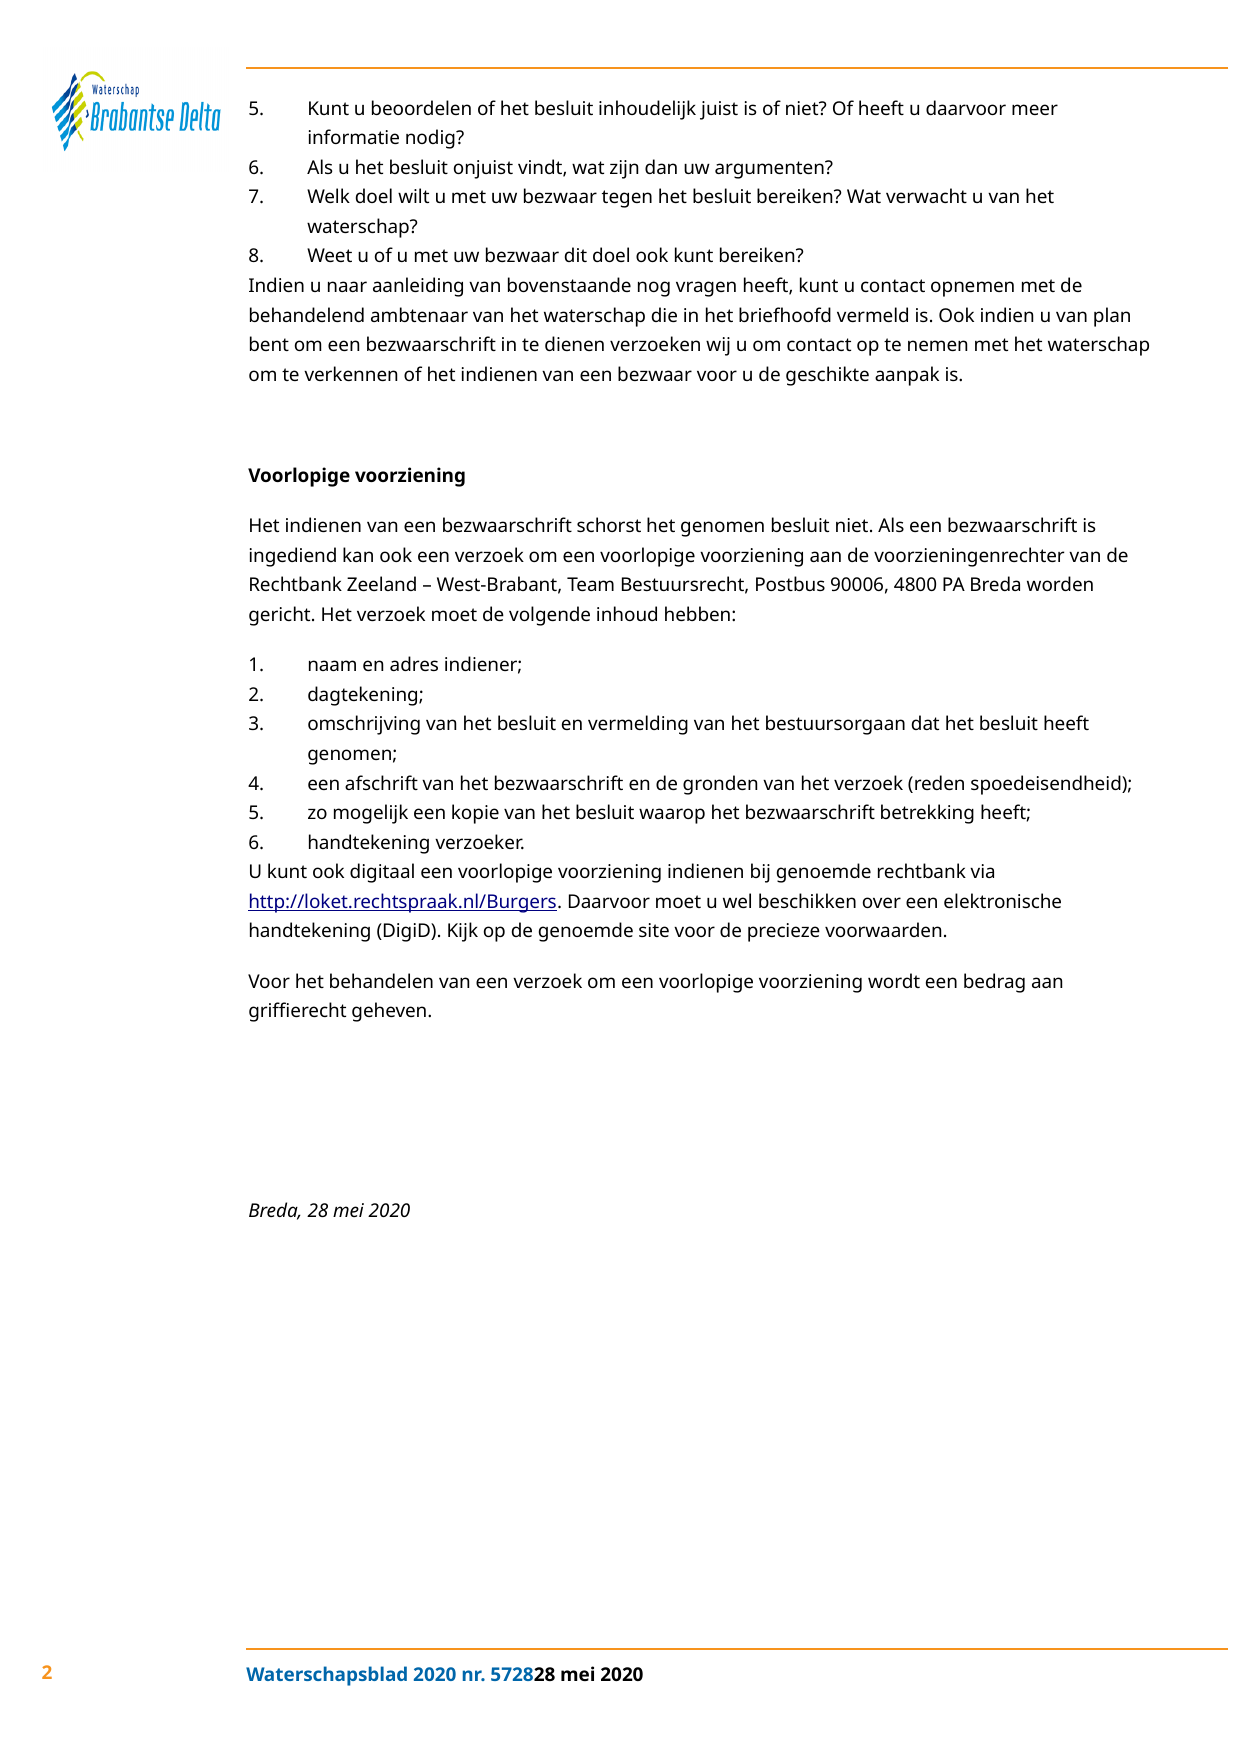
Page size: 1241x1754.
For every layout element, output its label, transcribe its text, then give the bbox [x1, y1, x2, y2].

list Als u het besluit onjuist vindt, wat zijn dan uw argumenten? [248, 154, 1152, 180]
text Voor het behandelen van een verzoek om een voorlopige voorziening wordt een bedrag aan griffierecht geheven. [248, 968, 1152, 1023]
list omschrijving van het besluit en vermelding van het bestuursorgaan dat het besluit heeft genomen; [248, 711, 1152, 766]
text U kunt ook digitaal een voorlopige voorziening indienen bij genoemde rechtbank via http://loket.rechtspraak.nl/Burgers. Daarvoor moet u wel beschikken over een elektronische handtekening (DigiD). Kijk op de genoemde site voor de precieze voorwaarden. [248, 858, 1152, 943]
picture [41, 47, 231, 172]
text Breda, 28 mei 2020 [248, 1197, 1152, 1222]
list Kunt u beoordelen of het besluit inhoudelijk juist is of niet? Of heeft u daarvoor meer informatie nodig? [248, 95, 1152, 150]
text Voorlopige voorziening [248, 462, 1152, 488]
list naam en adres indiener; [248, 651, 1152, 677]
list Weet u of u met uw bezwaar dit doel ook kunt bereiken? [248, 243, 1152, 268]
text Indien u naar aanleiding van bovenstaande nog vragen heeft, kunt u contact opnemen met de behandelend ambtenaar van het waterschap die in het briefhoofd vermeld is. Ook indien u van plan bent om een bezwaarschrift in te dienen verzoeken wij u om contact op te nemen met het waterschap om te verkennen of het indienen van een bezwaar voor u de geschikte aanpak is. [248, 272, 1152, 387]
list zo mogelijk een kopie van het besluit waarop het bezwaarschrift betrekking heeft; [248, 799, 1152, 825]
list dagtekening; [248, 681, 1152, 707]
list handtekening verzoeker. [248, 829, 1152, 855]
list Welk doel wilt u met uw bezwaar tegen het besluit bereiken? Wat verwacht u van het waterschap? [248, 183, 1152, 239]
list een afschrift van het bezwaarschrift en de gronden van het verzoek (reden spoedeisendheid); [248, 770, 1152, 796]
text Het indienen van een bezwaarschrift schorst het genomen besluit niet. Als een bezwaarschrift is ingediend kan ook een verzoek om een voorlopige voorziening aan de voorzieningenrechter van de Rechtbank Zeeland – West-Brabant, Team Bestuursrecht, Postbus 90006, 4800 PA Breda worden gericht. Het verzoek moet de volgende inhoud hebben: [248, 512, 1152, 627]
